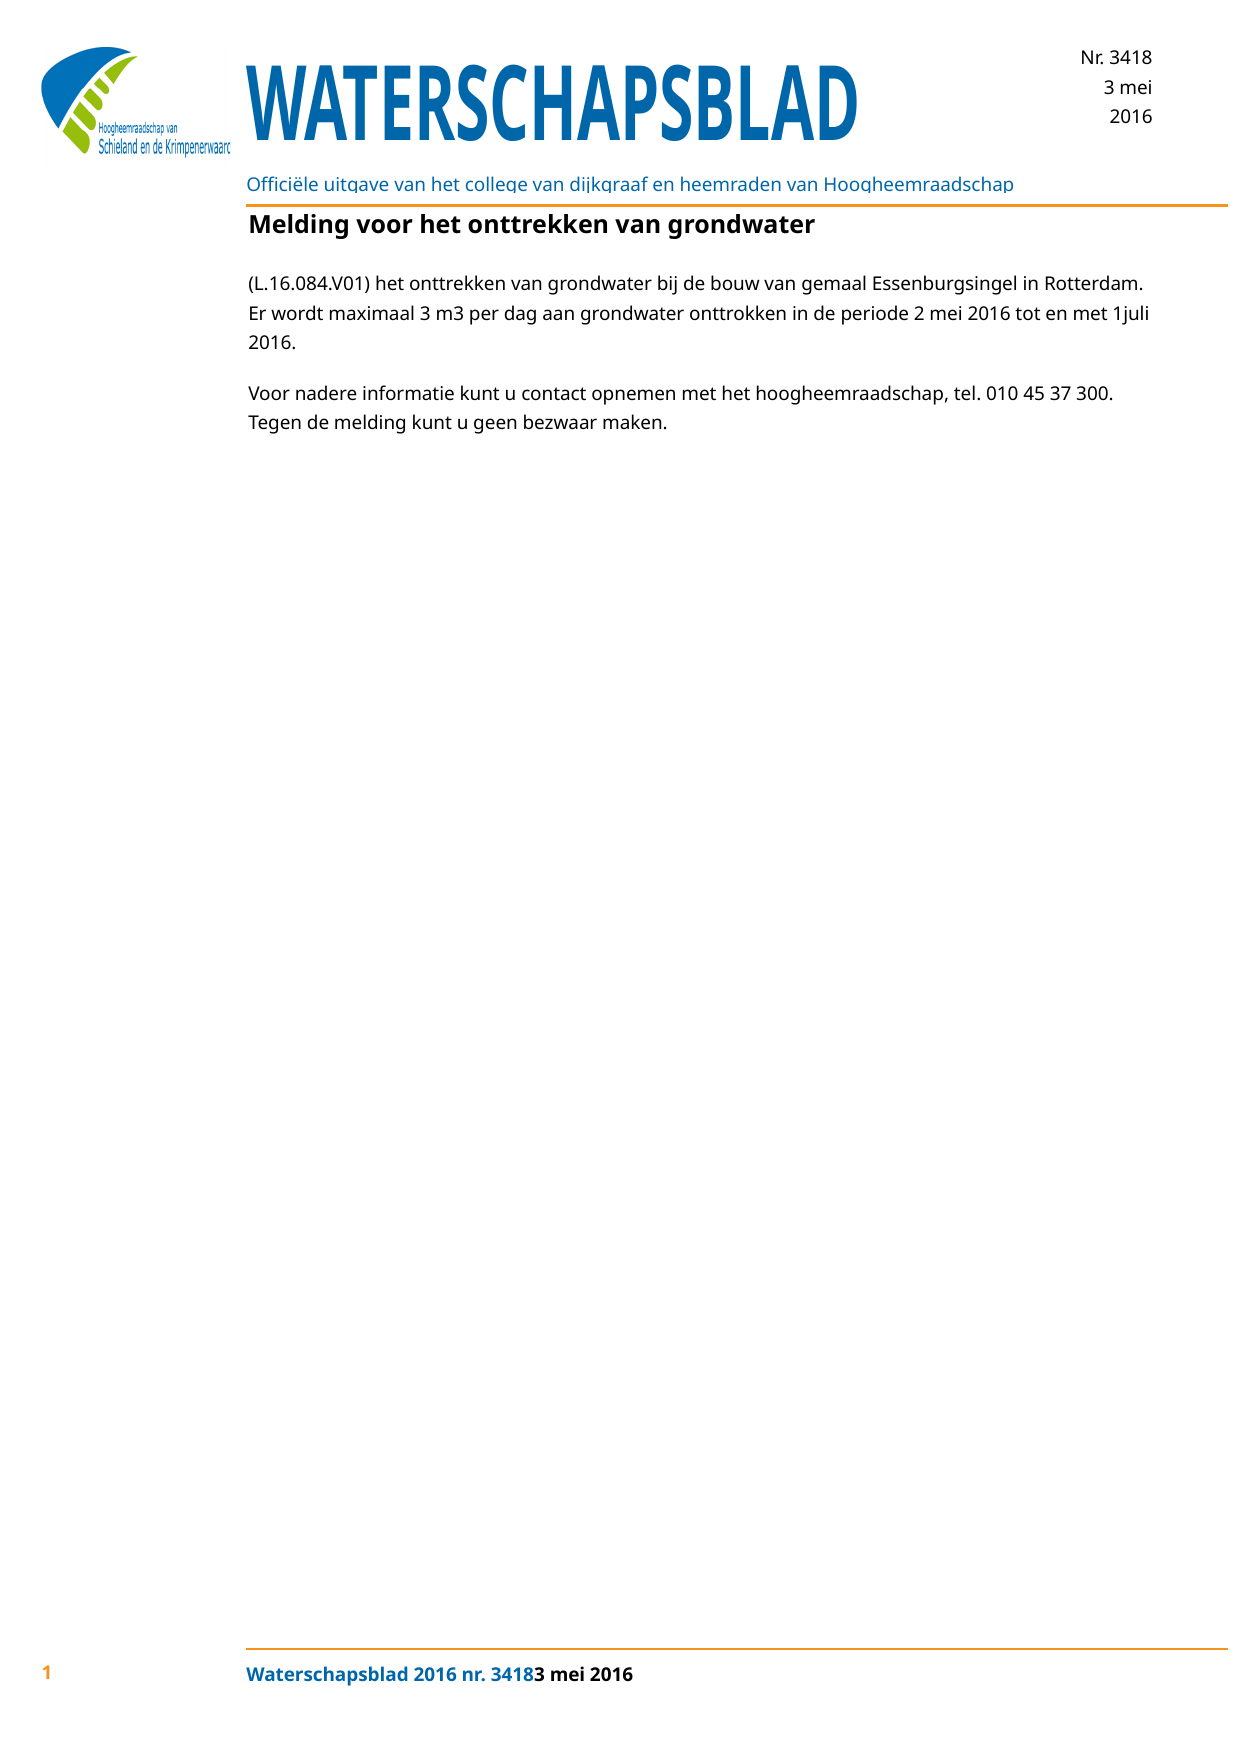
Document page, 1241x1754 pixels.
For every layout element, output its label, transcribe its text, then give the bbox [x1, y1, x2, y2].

picture [41, 47, 231, 172]
text (L.16.084.V01) het onttrekken van grondwater bij de bouw van gemaal Essenburgsingel in Rotterdam. Er wordt maximaal 3 m3 per dag aan grondwater onttrokken in de periode 2 mei 2016 tot en met 1juli 2016. [248, 270, 1152, 355]
text Melding voor het onttrekken van grondwater [248, 207, 1152, 241]
text Voor nadere informatie kunt u contact opnemen met het hoogheemraadschap, tel. 010 45 37 300. Tegen de melding kunt u geen bezwaar maken. [248, 380, 1152, 435]
